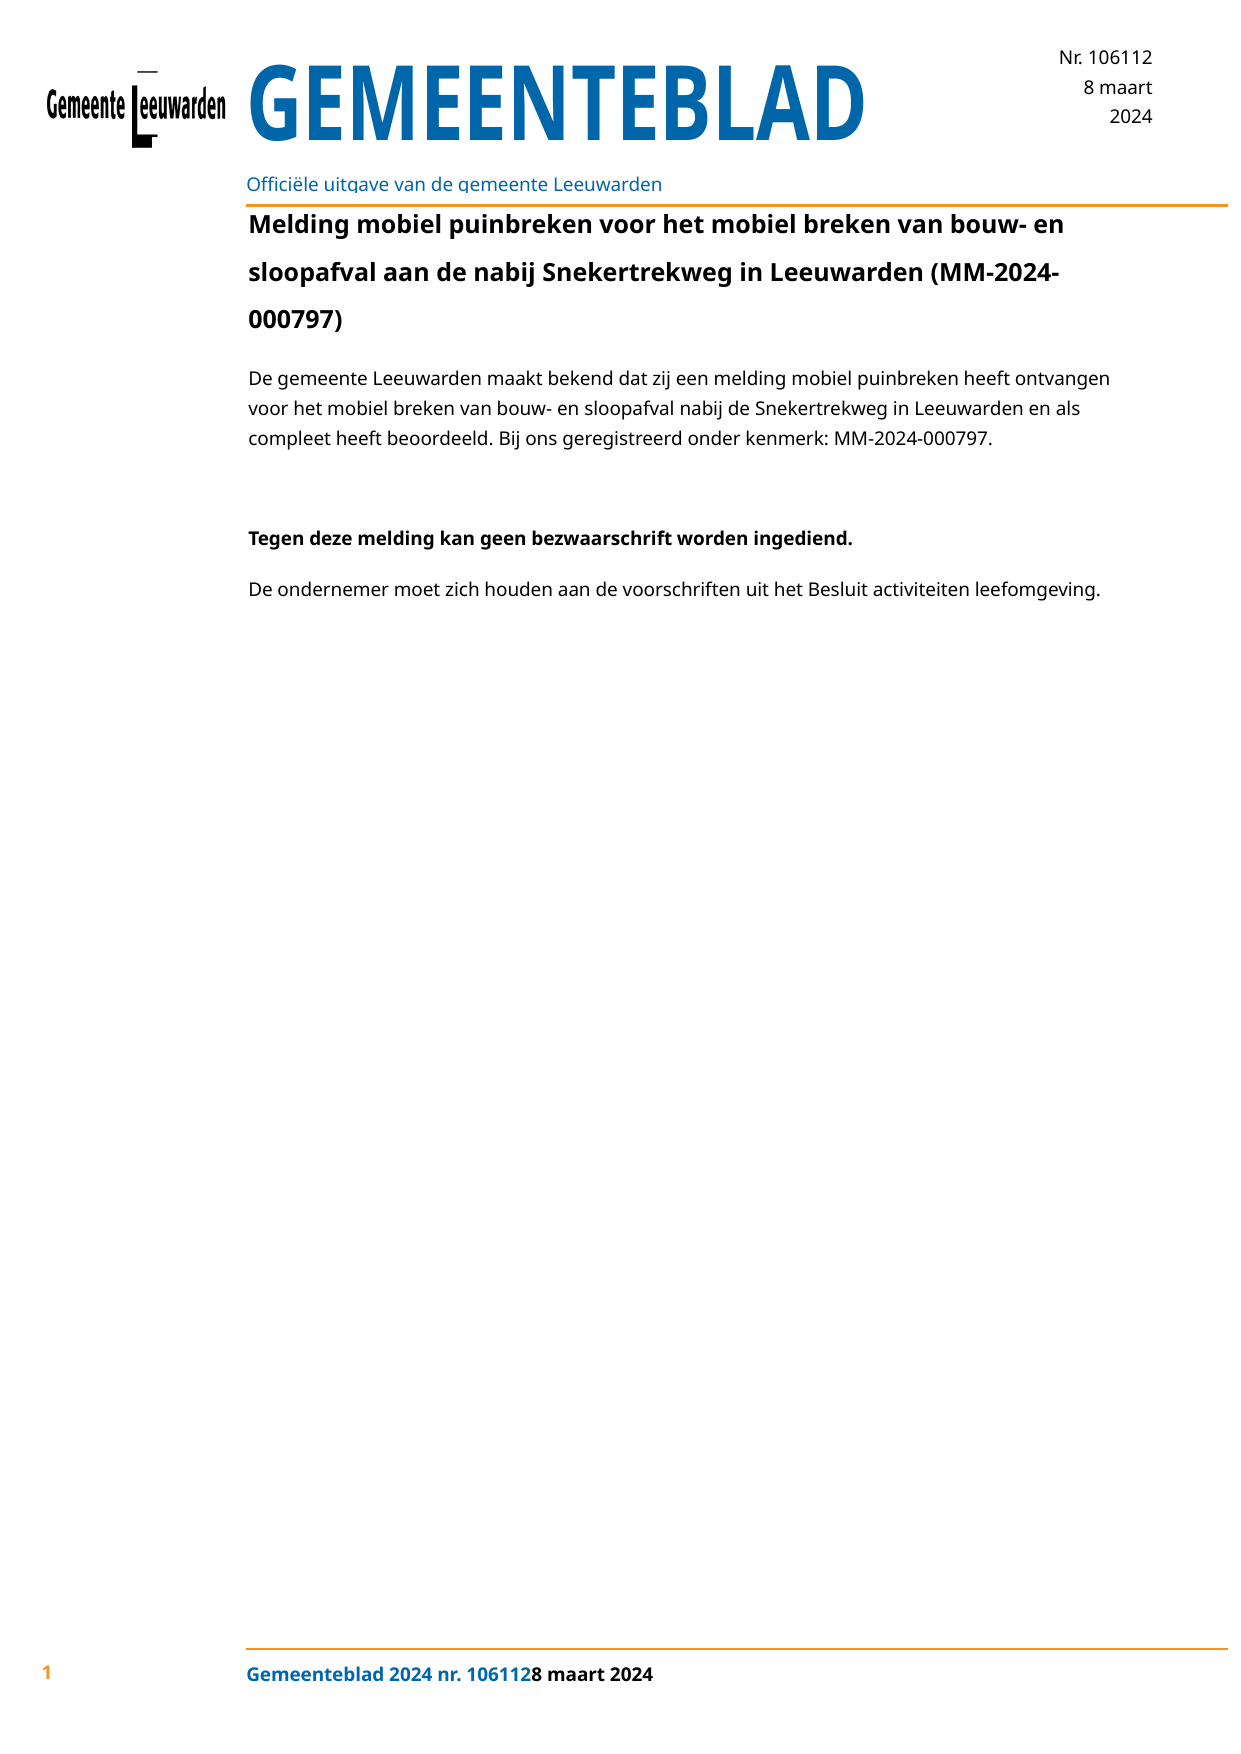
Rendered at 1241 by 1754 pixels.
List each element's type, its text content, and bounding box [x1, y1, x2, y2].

text Tegen deze melding kan geen bezwaarschrift worden ingediend. [248, 526, 1152, 551]
text Melding mobiel puinbreken voor het mobiel breken van bouw- en sloopafval aan de nabij Snekertrekweg in Leeuwarden (MM-2024-000797) [248, 207, 1152, 336]
text De ondernemer moet zich houden aan de voorschriften uit het Besluit activiteiten leefomgeving. [248, 576, 1152, 602]
picture [41, 47, 231, 172]
text De gemeente Leeuwarden maakt bekend dat zij een melding mobiel puinbreken heeft ontvangen voor het mobiel breken van bouw- en sloopafval nabij de Snekertrekweg in Leeuwarden en als compleet heeft beoordeeld. Bij ons geregistreerd onder kenmerk: MM-2024-000797. [248, 366, 1152, 450]
